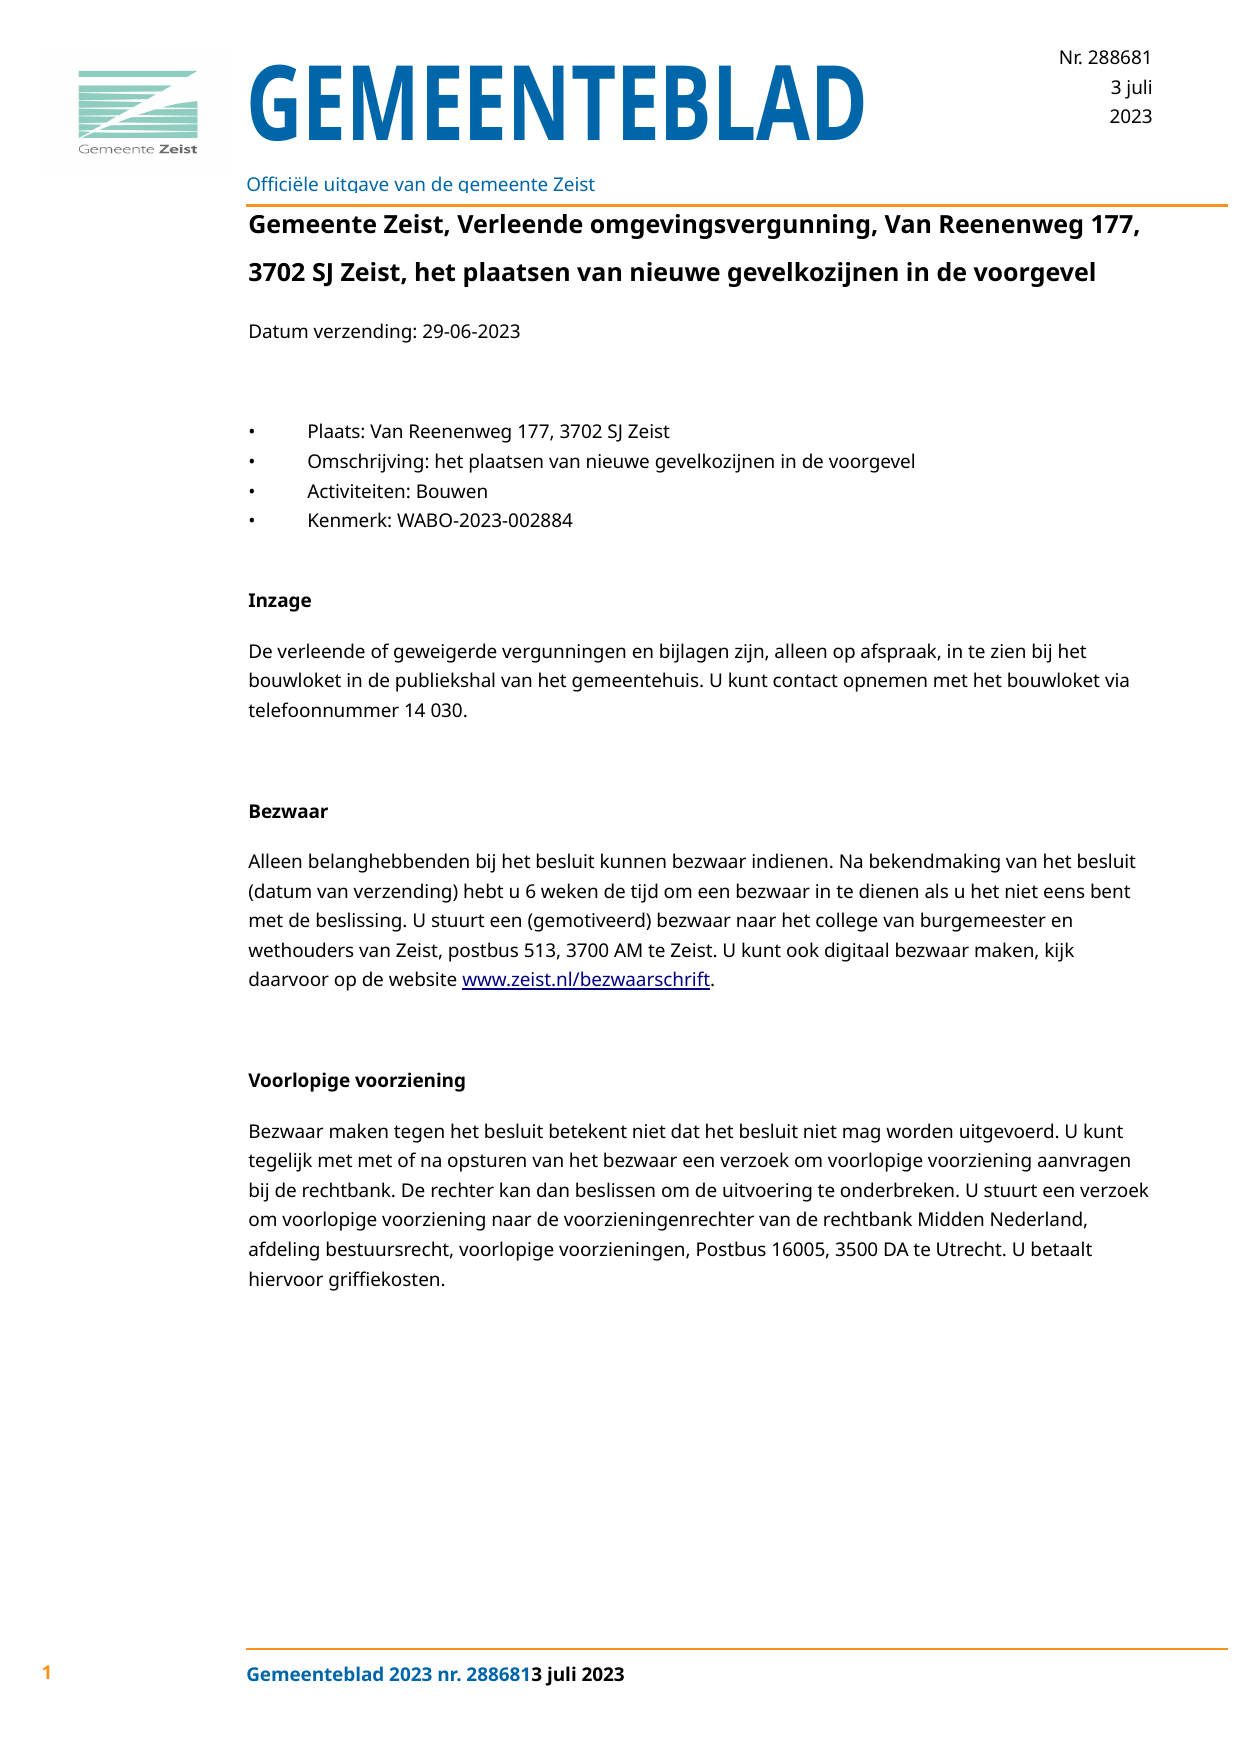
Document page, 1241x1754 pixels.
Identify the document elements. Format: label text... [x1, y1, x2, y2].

list Activiteiten: Bouwen [248, 478, 1152, 504]
text Bezwaar [248, 798, 1152, 824]
text Alleen belanghebbenden bij het besluit kunnen bezwaar indienen. Na bekendmaking van het besluit (datum van verzending) hebt u 6 weken de tijd om een bezwaar in te dienen als u het niet eens bent met de beslissing. U stuurt een (gemotiveerd) bezwaar naar het college van burgemeester en wethouders van Zeist, postbus 513, 3700 AM te Zeist. U kunt ook digitaal bezwaar maken, kijk daarvoor op de website www.zeist.nl/bezwaarschrift. [248, 848, 1152, 992]
picture [41, 47, 231, 172]
text Gemeente Zeist, Verleende omgevingsvergunning, Van Reenenweg 177, 3702 SJ Zeist, het plaatsen van nieuwe gevelkozijnen in de voorgevel [248, 207, 1152, 288]
list Plaats: Van Reenenweg 177, 3702 SJ Zeist [248, 419, 1152, 444]
text Bezwaar maken tegen het besluit betekent niet dat het besluit niet mag worden uitgevoerd. U kunt tegelijk met met of na opsturen van het bezwaar een verzoek om voorlopige voorziening aanvragen bij de rechtbank. De rechter kan dan beslissen om de uitvoering te onderbreken. U stuurt een verzoek om voorlopige voorziening naar de voorzieningenrechter van de rechtbank Midden Nederland, afdeling bestuursrecht, voorlopige voorzieningen, Postbus 16005, 3500 DA te Utrecht. U betaalt hiervoor griffiekosten. [248, 1118, 1152, 1292]
list Omschrijving: het plaatsen van nieuwe gevelkozijnen in de voorgevel [248, 448, 1152, 474]
text Inzage [248, 587, 1152, 613]
text De verleende of geweigerde vergunningen en bijlagen zijn, alleen op afspraak, in te zien bij het bouwloket in de publiekshal van het gemeentehuis. U kunt contact opnemen met het bouwloket via telefoonnummer 14 030. [248, 638, 1152, 723]
text Datum verzending: 29-06-2023 [248, 318, 1152, 344]
text Voorlopige voorziening [248, 1067, 1152, 1093]
list Kenmerk: WABO-2023-002884 [248, 507, 1152, 533]
